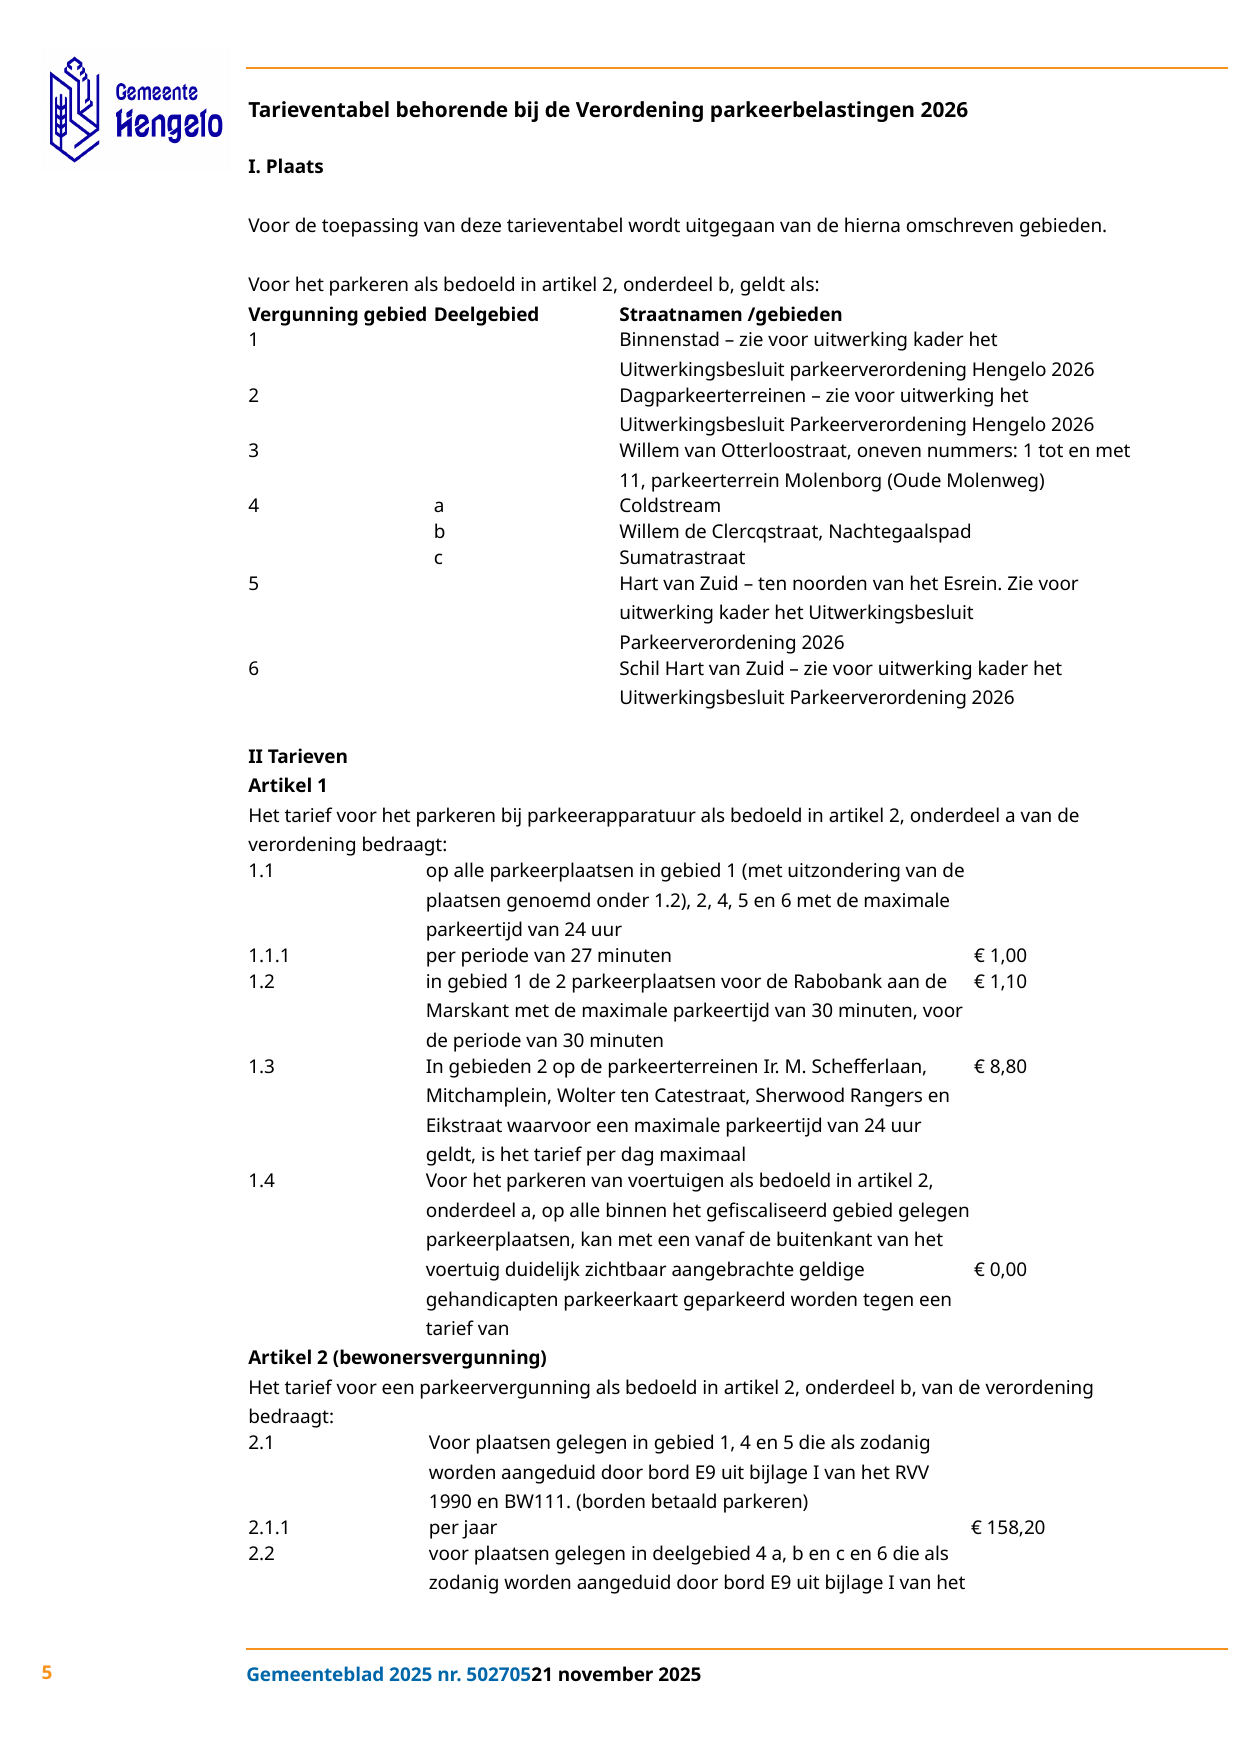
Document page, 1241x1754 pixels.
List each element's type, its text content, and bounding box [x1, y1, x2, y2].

table_cell 2 [248, 382, 433, 437]
table_cell Hart van Zuid – ten noorden van het Esrein. Zie voor uitwerking kader het Uitwerkingsbesluit Parkeerverordening 2026 [619, 570, 1152, 655]
table_cell 3 [248, 437, 433, 493]
table_header Het tarief voor het parkeren bij parkeerapparatuur als bedoeld in artikel 2, onderdeel a van de verordening bedraagt: [248, 802, 1152, 857]
table_cell € 8,80 [974, 1053, 1152, 1167]
table_cell 2.2 [248, 1540, 429, 1595]
table_cell 1.2 [248, 968, 426, 1053]
text Artikel 2 (bewonersvergunning) [248, 1344, 1152, 1370]
text II Tarieven [248, 743, 1152, 768]
table_cell in gebied 1 de 2 parkeerplaatsen voor de Rabobank aan de Marskant met de maximale parkeertijd van 30 minuten, voor de periode van 30 minuten [426, 968, 974, 1053]
table_cell 1 [248, 327, 433, 382]
table_cell per jaar [429, 1514, 971, 1540]
table_cell Dagparkeerterreinen – zie voor uitwerking het Uitwerkingsbesluit Parkeerverordening Hengelo 2026 [619, 382, 1152, 437]
table_cell c [434, 544, 619, 570]
table_cell € 158,20 [971, 1514, 1152, 1540]
table_cell Willem van Otterloostraat, oneven nummers: 1 tot en met 11, parkeerterrein Molenborg (Oude Molenweg) [619, 437, 1152, 493]
table_cell [434, 437, 619, 493]
table_cell [248, 518, 433, 544]
table_cell 1.1.1 [248, 942, 426, 968]
table_header Straatnamen /gebieden [619, 301, 1152, 327]
text Voor het parkeren als bedoeld in artikel 2, onderdeel b, geldt als: [248, 271, 1152, 297]
table_cell € 1,10 [974, 968, 1152, 1053]
text Tarieventabel behorende bij de Verordening parkeerbelastingen 2026 [248, 95, 1152, 123]
table_cell 2.1 [248, 1429, 429, 1514]
table_cell Willem de Clercqstraat, Nachtegaalspad [619, 518, 1152, 544]
table_cell 2.1.1 [248, 1514, 429, 1540]
table_cell 5 [248, 570, 433, 655]
table_cell Voor plaatsen gelegen in gebied 1, 4 en 5 die als zodanig worden aangeduid door bord E9 uit bijlage I van het RVV 1990 en BW111. (borden betaald parkeren) [429, 1429, 971, 1514]
table_cell [248, 544, 433, 570]
table_cell Sumatrastraat [619, 544, 1152, 570]
table_cell 1.1 [248, 858, 426, 942]
picture [41, 47, 231, 172]
table_header Het tarief voor een parkeervergunning als bedoeld in artikel 2, onderdeel b, van de verordening bedraagt: [248, 1374, 1152, 1429]
table_cell Voor het parkeren van voertuigen als bedoeld in artikel 2, onderdeel a, op alle binnen het gefiscaliseerd gebied gelegen parkeerplaatsen, kan met een vanaf de buitenkant van het voertuig duidelijk zichtbaar aangebrachte geldige gehandicapten parkeerkaart geparkeerd worden tegen een tarief van [426, 1168, 974, 1341]
table_cell [434, 327, 619, 382]
table_cell per periode van 27 minuten [426, 942, 974, 968]
table_cell [971, 1540, 1152, 1595]
table_cell 1.4 [248, 1168, 426, 1341]
table_cell op alle parkeerplaatsen in gebied 1 (met uitzondering van de plaatsen genoemd onder 1.2), 2, 4, 5 en 6 met de maximale parkeertijd van 24 uur [426, 858, 974, 942]
table_cell voor plaatsen gelegen in deelgebied 4 a, b en c en 6 die als zodanig worden aangeduid door bord E9 uit bijlage I van het [429, 1540, 971, 1595]
table_cell 1.3 [248, 1053, 426, 1167]
table_cell 4 [248, 493, 433, 518]
table_cell Schil Hart van Zuid – zie voor uitwerking kader het Uitwerkingsbesluit Parkeerverordening 2026 [619, 655, 1152, 710]
table_cell € 1,00 [974, 942, 1152, 968]
table_cell Coldstream [619, 493, 1152, 518]
table_cell [974, 858, 1152, 942]
table_header Deelgebied [434, 301, 619, 327]
table_cell b [434, 518, 619, 544]
table_cell In gebieden 2 op de parkeerterreinen Ir. M. Schefferlaan, Mitchamplein, Wolter ten Catestraat, Sherwood Rangers en Eikstraat waarvoor een maximale parkeertijd van 24 uur geldt, is het tarief per dag maximaal [426, 1053, 974, 1167]
text Artikel 1 [248, 772, 1152, 798]
table_cell [434, 382, 619, 437]
table_cell 6 [248, 655, 433, 710]
table_header Vergunning gebied [248, 301, 433, 327]
table_cell [434, 655, 619, 710]
text I. Plaats [248, 153, 1152, 179]
table_cell [434, 570, 619, 655]
table_cell a [434, 493, 619, 518]
table_cell [971, 1429, 1152, 1514]
text Voor de toepassing van deze tarieventabel wordt uitgegaan van de hierna omschreven gebieden. [248, 212, 1152, 238]
table_cell € 0,00 [974, 1168, 1152, 1341]
table_cell Binnenstad – zie voor uitwerking kader het Uitwerkingsbesluit parkeerverordening Hengelo 2026 [619, 327, 1152, 382]
